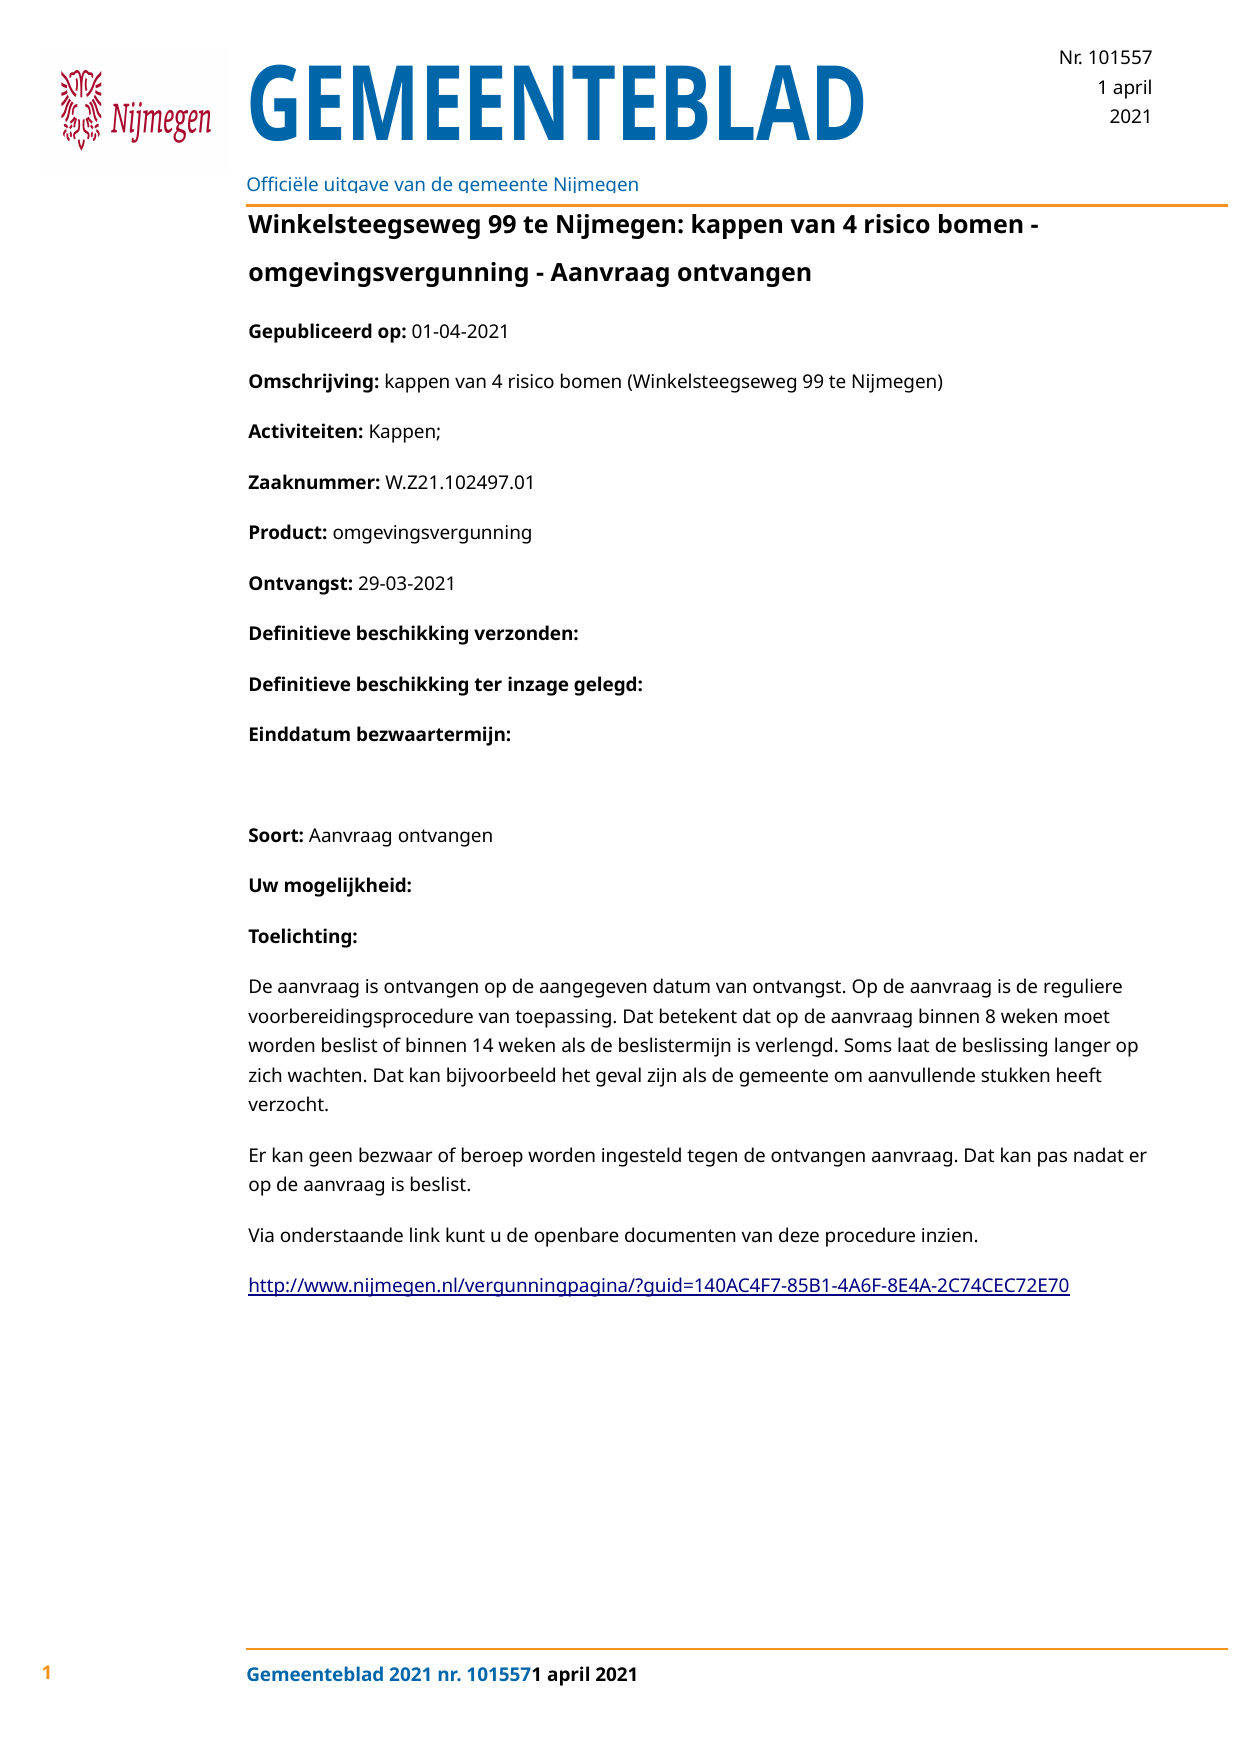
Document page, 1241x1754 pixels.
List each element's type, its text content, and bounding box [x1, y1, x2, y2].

text Omschrijving: kappen van 4 risico bomen (Winkelsteegseweg 99 te Nijmegen) [248, 368, 1152, 394]
text Toelichting: [248, 923, 1152, 949]
text Product: omgevingsvergunning [248, 519, 1152, 545]
text Ontvangst: 29-03-2021 [248, 570, 1152, 596]
text De aanvraag is ontvangen op de aangegeven datum van ontvangst. Op de aanvraag is de reguliere voorbereidingsprocedure van toepassing. Dat betekent dat op de aanvraag binnen 8 weken moet worden beslist of binnen 14 weken als de beslistermijn is verlengd. Soms laat de beslissing langer op zich wachten. Dat kan bijvoorbeeld het geval zijn als de gemeente om aanvullende stukken heeft verzocht. [248, 973, 1152, 1117]
text Er kan geen bezwaar of beroep worden ingesteld tegen de ontvangen aanvraag. Dat kan pas nadat er op de aanvraag is beslist. [248, 1142, 1152, 1197]
text http://www.nijmegen.nl/vergunningpagina/?guid=140AC4F7-85B1-4A6F-8E4A-2C74CEC72E70 [248, 1272, 1152, 1298]
text Soort: Aanvraag ontvangen [248, 822, 1152, 848]
text Definitieve beschikking ter inzage gelegd: [248, 671, 1152, 697]
text Einddatum bezwaartermijn: [248, 721, 1152, 747]
text Gepubliceerd op: 01-04-2021 [248, 318, 1152, 344]
text Activiteiten: Kappen; [248, 419, 1152, 444]
text Via onderstaande link kunt u de openbare documenten van deze procedure inzien. [248, 1222, 1152, 1248]
text Uw mogelijkheid: [248, 872, 1152, 898]
text Winkelsteegseweg 99 te Nijmegen: kappen van 4 risico bomen - omgevingsvergunning - Aanvraag ontvangen [248, 207, 1152, 288]
text Definitieve beschikking verzonden: [248, 620, 1152, 646]
text Zaaknummer: W.Z21.102497.01 [248, 469, 1152, 495]
picture [41, 47, 231, 172]
